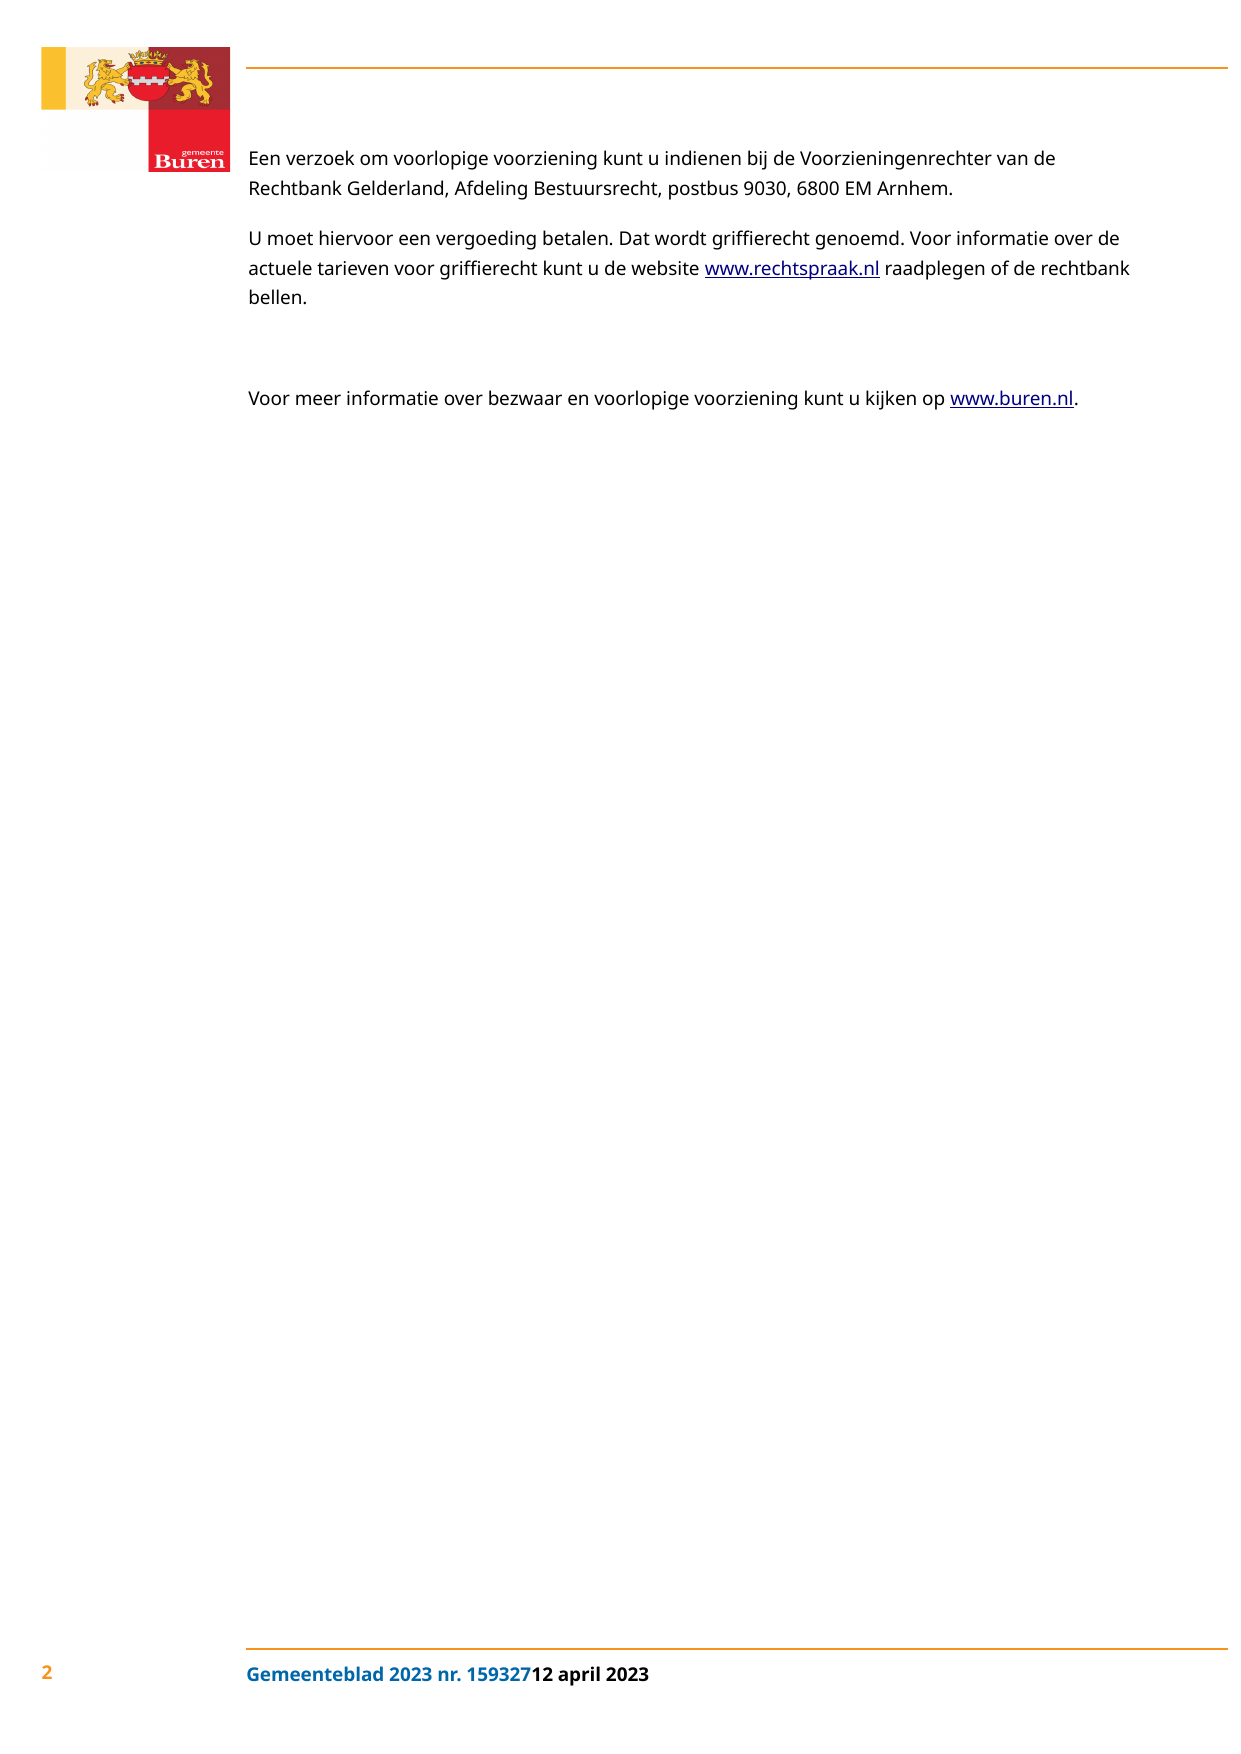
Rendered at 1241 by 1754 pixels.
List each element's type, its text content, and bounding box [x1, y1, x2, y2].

text Voor meer informatie over bezwaar en voorlopige voorziening kunt u kijken op www.buren.nl. [248, 385, 1152, 411]
text U moet hiervoor een vergoeding betalen. Dat wordt griffierecht genoemd. Voor informatie over de actuele tarieven voor griffierecht kunt u de website www.rechtspraak.nl raadplegen of de rechtbank bellen. [248, 225, 1152, 310]
text Een verzoek om voorlopige voorziening kunt u indienen bij de Voorzieningenrechter van de Rechtbank Gelderland, Afdeling Bestuursrecht, postbus 9030, 6800 EM Arnhem. [248, 145, 1152, 201]
picture [41, 47, 231, 172]
